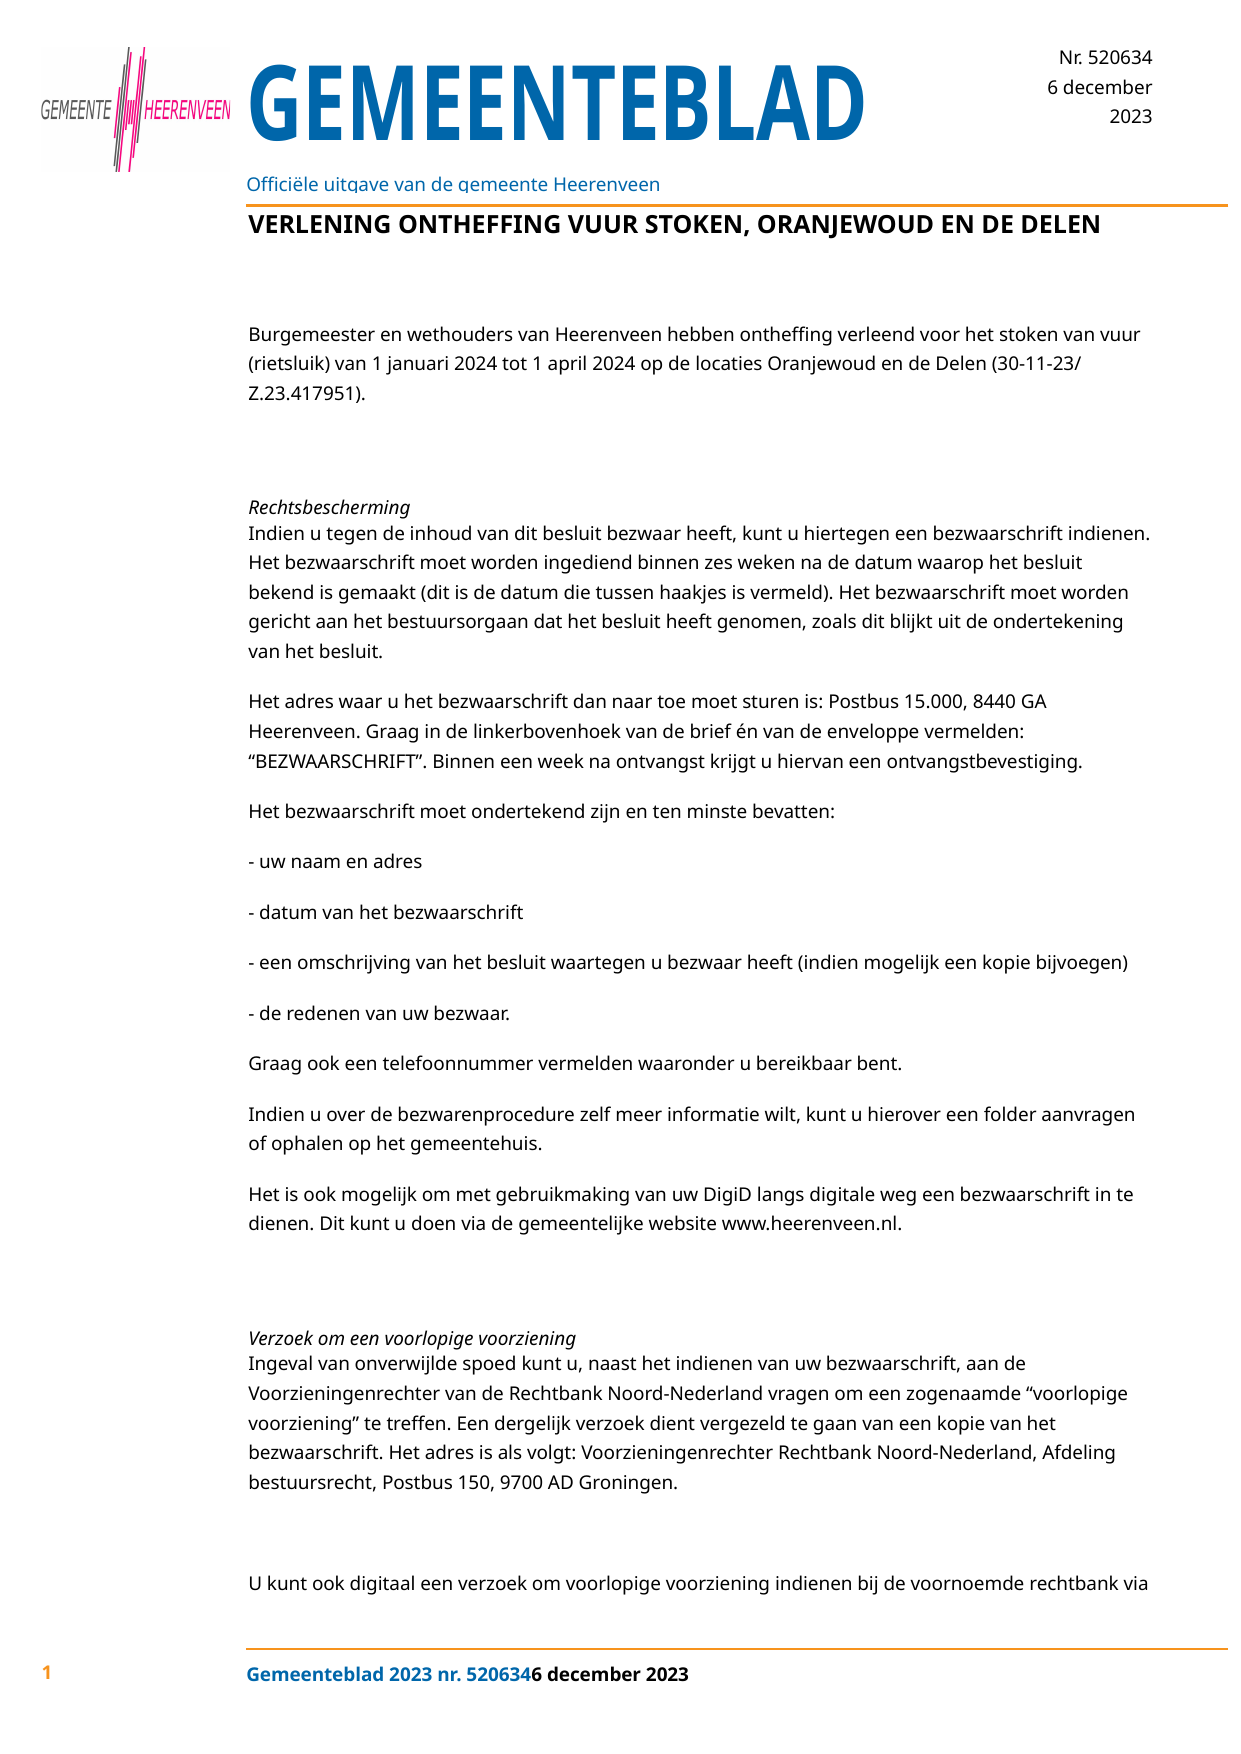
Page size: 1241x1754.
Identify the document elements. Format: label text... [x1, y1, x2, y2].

text Verzoek om een voorlopige voorziening [248, 1325, 1152, 1351]
text Indien u tegen de inhoud van dit besluit bezwaar heeft, kunt u hiertegen een bezwaarschrift indienen. Het bezwaarschrift moet worden ingediend binnen zes weken na de datum waarop het besluit bekend is gemaakt (dit is de datum die tussen haakjes is vermeld). Het bezwaarschrift moet worden gericht aan het bestuursorgaan dat het besluit heeft genomen, zoals dit blijkt uit de ondertekening van het besluit. [248, 520, 1152, 664]
text - datum van het bezwaarschrift [248, 899, 1152, 925]
text Het is ook mogelijk om met gebruikmaking van uw DigiD langs digitale weg een bezwaarschrift in te dienen. Dit kunt u doen via de gemeentelijke website www.heerenveen.nl. [248, 1181, 1152, 1236]
text U kunt ook digitaal een verzoek om voorlopige voorziening indienen bij de voornoemde rechtbank via [248, 1570, 1152, 1595]
text Rechtsbescherming [248, 494, 1152, 520]
text - de redenen van uw bezwaar. [248, 1000, 1152, 1026]
text Graag ook een telefoonnummer vermelden waaronder u bereikbaar bent. [248, 1050, 1152, 1076]
text - uw naam en adres [248, 849, 1152, 874]
text Burgemeester en wethouders van Heerenveen hebben ontheffing verleend voor het stoken van vuur (rietsluik) van 1 januari 2024 tot 1 april 2024 op de locaties Oranjewoud en de Delen (30-11-23/ Z.23.417951). [248, 321, 1152, 406]
text - een omschrijving van het besluit waartegen u bezwaar heeft (indien mogelijk een kopie bijvoegen) [248, 949, 1152, 975]
text VERLENING ONTHEFFING VUUR STOKEN, ORANJEWOUD EN DE DELEN [248, 207, 1152, 241]
text Ingeval van onverwijlde spoed kunt u, naast het indienen van uw bezwaarschrift, aan de Voorzieningenrechter van de Rechtbank Noord-Nederland vragen om een zogenaamde “voorlopige voorziening” te treffen. Een dergelijk verzoek dient vergezeld te gaan van een kopie van het bezwaarschrift. Het adres is als volgt: Voorzieningenrechter Rechtbank Noord-Nederland, Afdeling bestuursrecht, Postbus 150, 9700 AD Groningen. [248, 1351, 1152, 1494]
text Indien u over de bezwarenprocedure zelf meer informatie wilt, kunt u hierover een folder aanvragen of ophalen op het gemeentehuis. [248, 1101, 1152, 1156]
text Het adres waar u het bezwaarschrift dan naar toe moet sturen is: Postbus 15.000, 8440 GA Heerenveen. Graag in de linkerbovenhoek van de brief én van de enveloppe vermelden: “BEZWAARSCHRIFT”. Binnen een week na ontvangst krijgt u hiervan een ontvangstbevestiging. [248, 689, 1152, 774]
text Het bezwaarschrift moet ondertekend zijn en ten minste bevatten: [248, 798, 1152, 824]
picture [41, 47, 231, 172]
